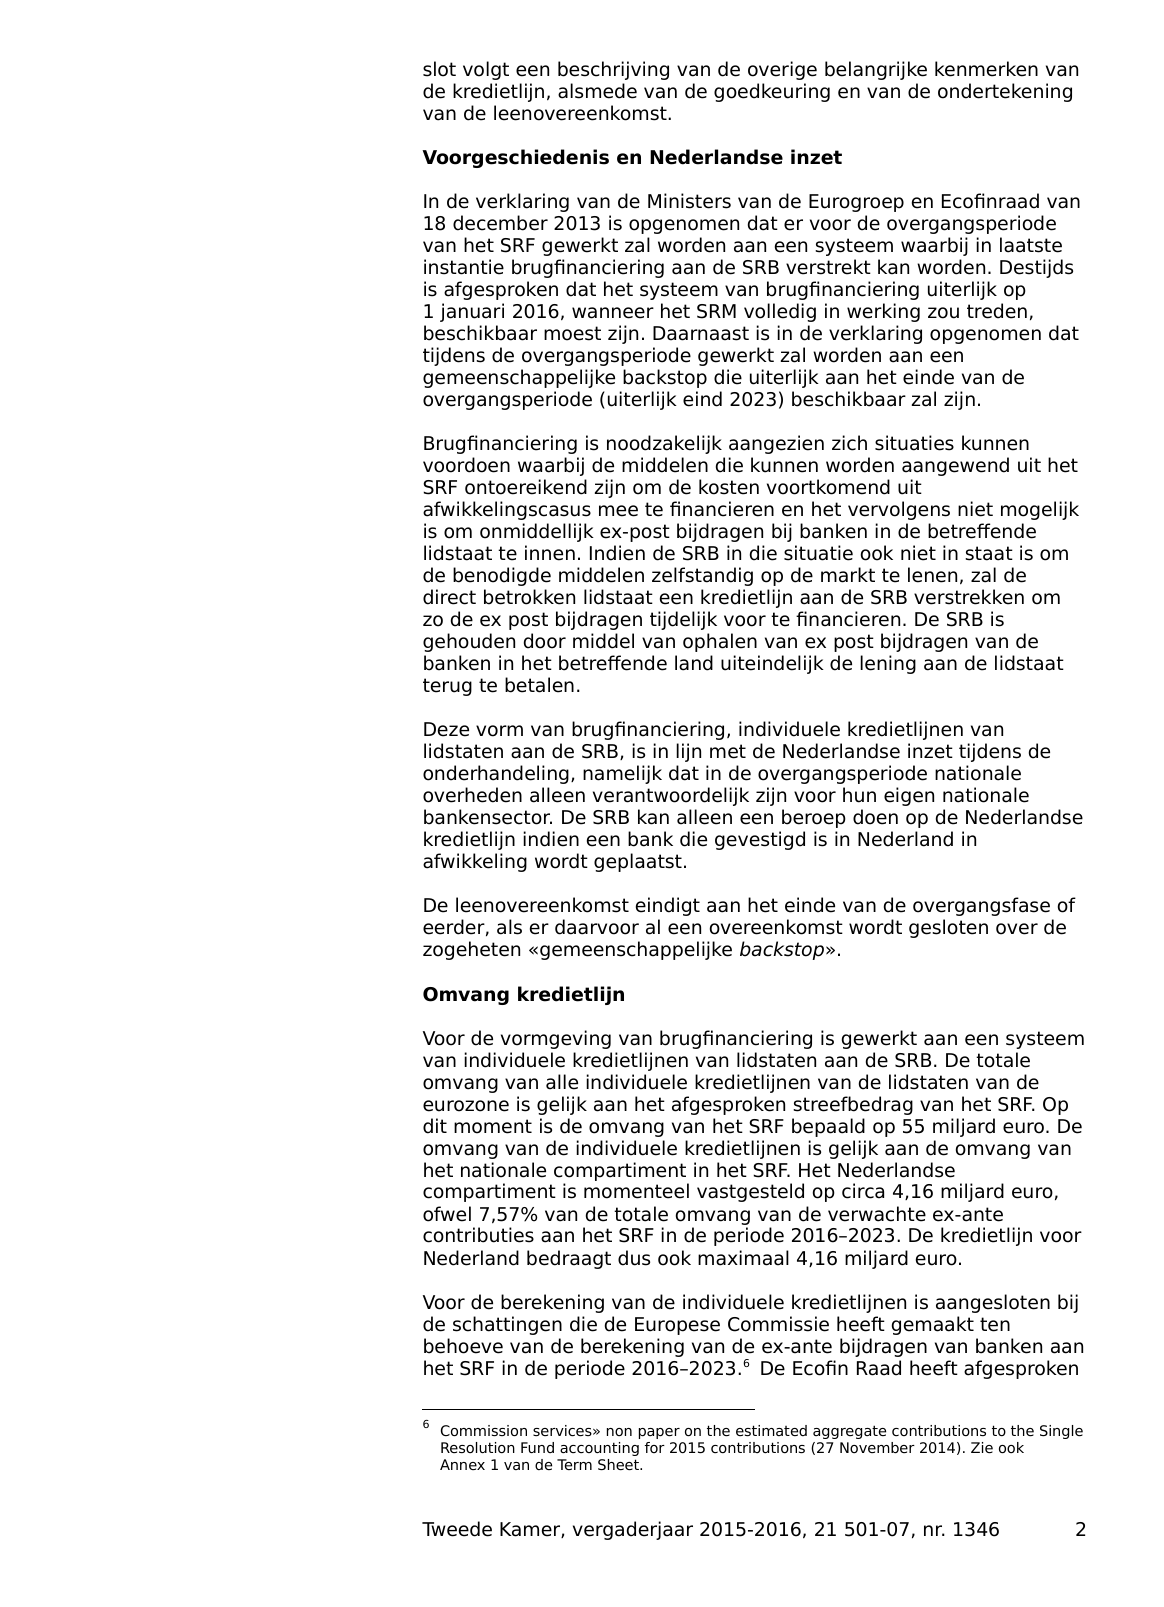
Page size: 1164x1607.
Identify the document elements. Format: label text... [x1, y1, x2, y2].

text Commission services» non paper on the estimated aggregate contributions to the Single Resolution Fund accounting for 2015 contributions (27 November 2014). Zie ook Annex 1 van de Term Sheet. [422, 1418, 1087, 1474]
text slot volgt een beschrijving van de overige belangrijke kenmerken van de kredietlijn, alsmede van de goedkeuring en van de ondertekening van de leenovereenkomst. [422, 59, 1087, 125]
text In de verklaring van de Ministers van de Eurogroep en Ecofinraad van 18 december 2013 is opgenomen dat er voor de overgangsperiode van het SRF gewerkt zal worden aan een systeem waarbij in laatste instantie brugfinanciering aan de SRB verstrekt kan worden. Destijds is afgesproken dat het systeem van brugfinanciering uiterlijk op 1 januari 2016, wanneer het SRM volledig in werking zou treden, beschikbaar moest zijn. Daarnaast is in de verklaring opgenomen dat tijdens de overgangsperiode gewerkt zal worden aan een gemeenschappelijke backstop die uiterlijk aan het einde van de overgangsperiode (uiterlijk eind 2023) beschikbaar zal zijn. [422, 191, 1087, 411]
text Deze vorm van brugfinanciering, individuele kredietlijnen van lidstaten aan de SRB, is in lijn met de Nederlandse inzet tijdens de onderhandeling, namelijk dat in de overgangsperiode nationale overheden alleen verantwoordelijk zijn voor hun eigen nationale bankensector. De SRB kan alleen een beroep doen op de Nederlandse kredietlijn indien een bank die gevestigd is in Nederland in afwikkeling wordt geplaatst. [422, 719, 1087, 873]
text Voor de berekening van de individuele kredietlijnen is aangesloten bij de schattingen die de Europese Commissie heeft gemaakt ten behoeve van de berekening van de ex-ante bijdragen van banken aan het SRF in de periode 2016–2023. De Ecofin Raad heeft afgesproken [422, 1292, 1087, 1379]
subtitle Voorgeschiedenis en Nederlandse inzet [422, 147, 1087, 169]
text Voor de vormgeving van brugfinanciering is gewerkt aan een systeem van individuele kredietlijnen van lidstaten aan de SRB. De totale omvang van alle individuele kredietlijnen van de lidstaten van de eurozone is gelijk aan het afgesproken streefbedrag van het SRF. Op dit moment is de omvang van het SRF bepaald op 55 miljard euro. De omvang van de individuele kredietlijnen is gelijk aan de omvang van het nationale compartiment in het SRF. Het Nederlandse compartiment is momenteel vastgesteld op circa 4,16 miljard euro, ofwel 7,57% van de totale omvang van de verwachte ex-ante contributies aan het SRF in de periode 2016–2023. De kredietlijn voor Nederland bedraagt dus ook maximaal 4,16 miljard euro. [422, 1028, 1087, 1269]
text Brugfinanciering is noodzakelijk aangezien zich situaties kunnen voordoen waarbij de middelen die kunnen worden aangewend uit het SRF ontoereikend zijn om de kosten voortkomend uit afwikkelingscasus mee te financieren en het vervolgens niet mogelijk is om onmiddellijk ex-post bijdragen bij banken in de betreffende lidstaat te innen. Indien de SRB in die situatie ook niet in staat is om de benodigde middelen zelfstandig op de markt te lenen, zal de direct betrokken lidstaat een kredietlijn aan de SRB verstrekken om zo de ex post bijdragen tijdelijk voor te financieren. De SRB is gehouden door middel van ophalen van ex post bijdragen van de banken in het betreffende land uiteindelijk de lening aan de lidstaat terug te betalen. [422, 433, 1087, 697]
subtitle Omvang kredietlijn [422, 983, 1087, 1005]
text De leenovereenkomst eindigt aan het einde van de overgangsfase of eerder, als er daarvoor al een overeenkomst wordt gesloten over de zogeheten «gemeenschappelijke backstop». [422, 895, 1087, 961]
